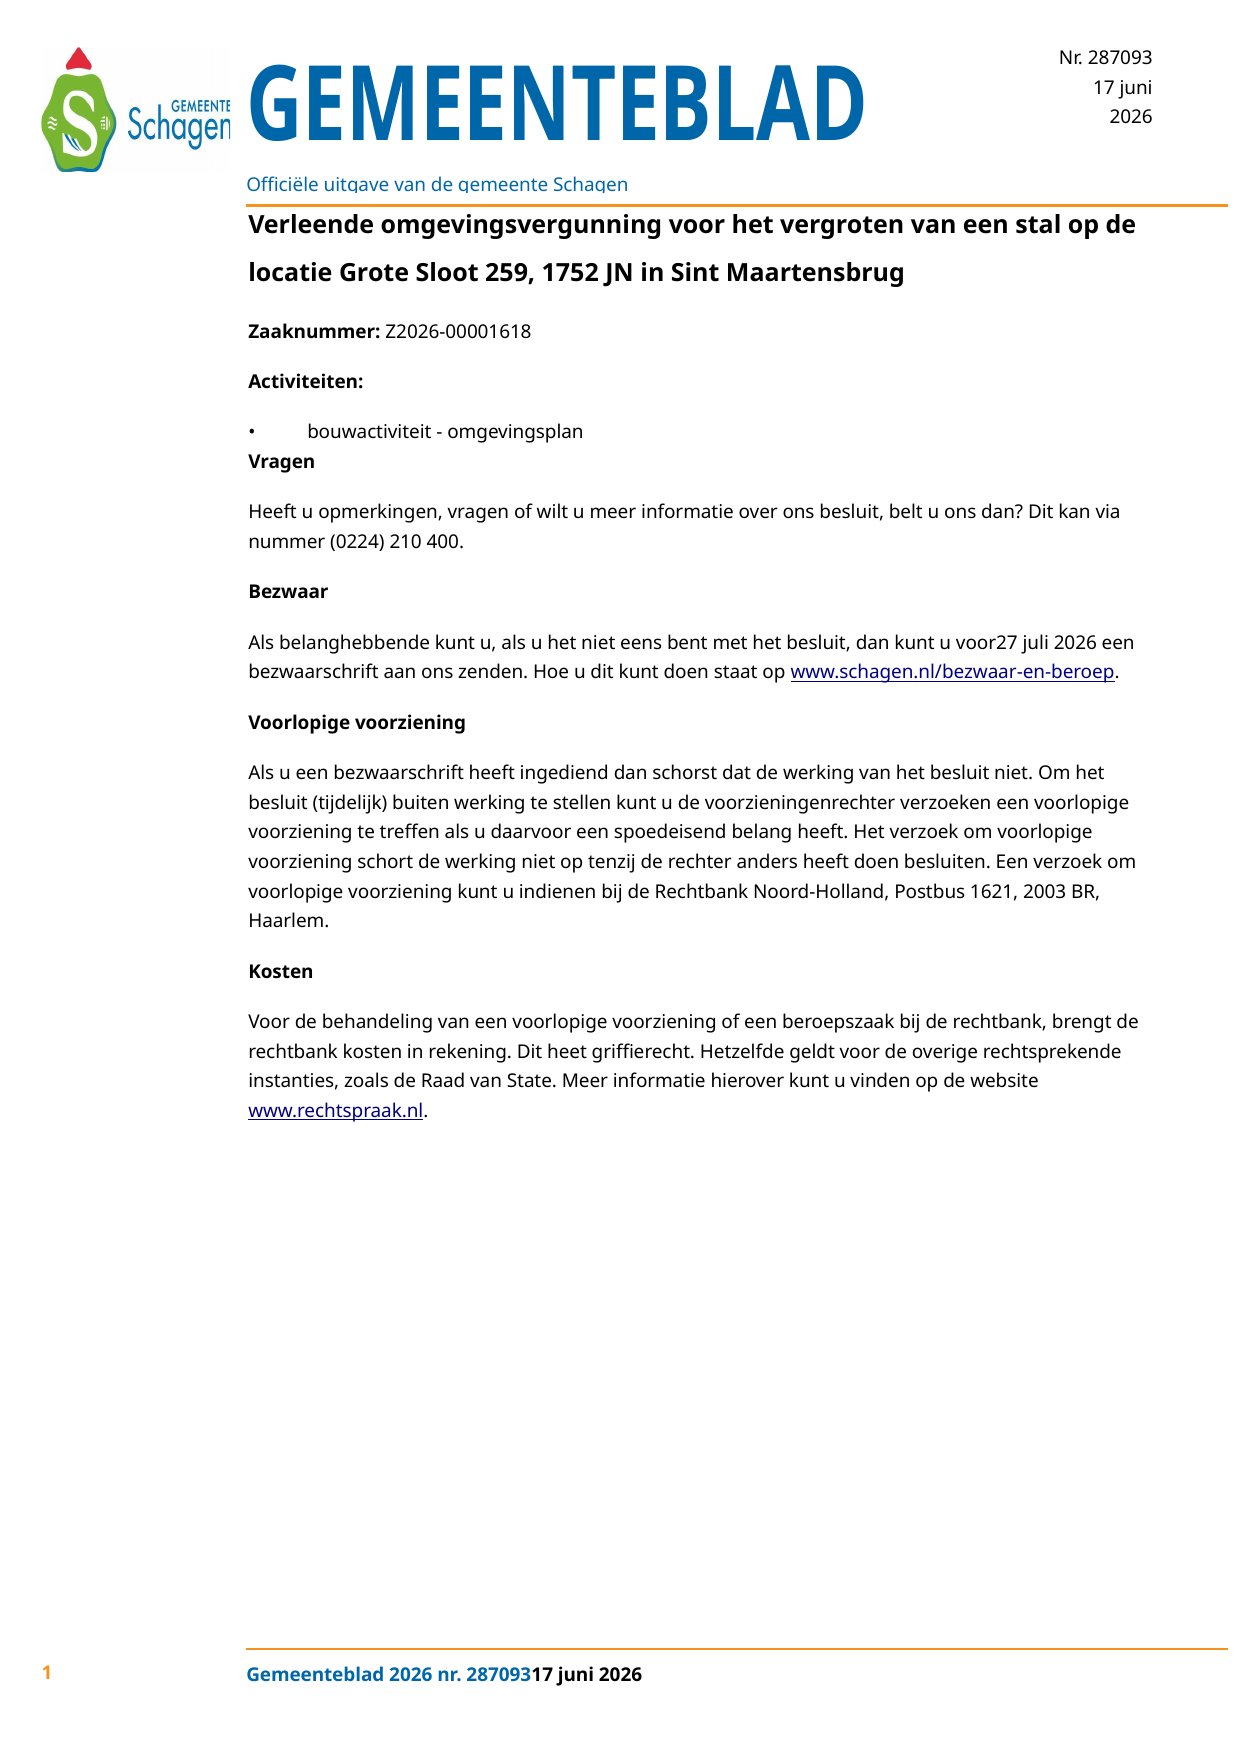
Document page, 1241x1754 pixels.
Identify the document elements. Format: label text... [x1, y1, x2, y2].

text Voorlopige voorziening [248, 709, 1152, 735]
text Vragen [248, 448, 1152, 474]
text Kosten [248, 958, 1152, 984]
text Bezwaar [248, 579, 1152, 604]
text Als u een bezwaarschrift heeft ingediend dan schorst dat de werking van het besluit niet. Om het besluit (tijdelijk) buiten werking te stellen kunt u de voorzieningenrechter verzoeken een voorlopige voorziening te treffen als u daarvoor een spoedeisend belang heeft. Het verzoek om voorlopige voorziening schort de werking niet op tenzij de rechter anders heeft doen besluiten. Een verzoek om voorlopige voorziening kunt u indienen bij de Rechtbank Noord-Holland, Postbus 1621, 2003 BR, Haarlem. [248, 759, 1152, 933]
text Als belanghebbende kunt u, als u het niet eens bent met het besluit, dan kunt u voor27 juli 2026 een bezwaarschrift aan ons zenden. Hoe u dit kunt doen staat op www.schagen.nl/bezwaar-en-beroep. [248, 629, 1152, 684]
picture [41, 47, 231, 172]
text Heeft u opmerkingen, vragen of wilt u meer informatie over ons besluit, belt u ons dan? Dit kan via nummer (0224) 210 400. [248, 499, 1152, 554]
text Verleende omgevingsvergunning voor het vergroten van een stal op de locatie Grote Sloot 259, 1752 JN in Sint Maartensbrug [248, 207, 1152, 288]
text Zaaknummer: Z2026-00001618 [248, 318, 1152, 344]
text Voor de behandeling van een voorlopige voorziening of een beroepszaak bij de rechtbank, brengt de rechtbank kosten in rekening. Dit heet griffierecht. Hetzelfde geldt voor de overige rechtsprekende instanties, zoals de Raad van State. Meer informatie hierover kunt u vinden op de website www.rechtspraak.nl. [248, 1008, 1152, 1123]
text Activiteiten: [248, 368, 1152, 394]
list bouwactiviteit - omgevingsplan [248, 419, 1152, 444]
